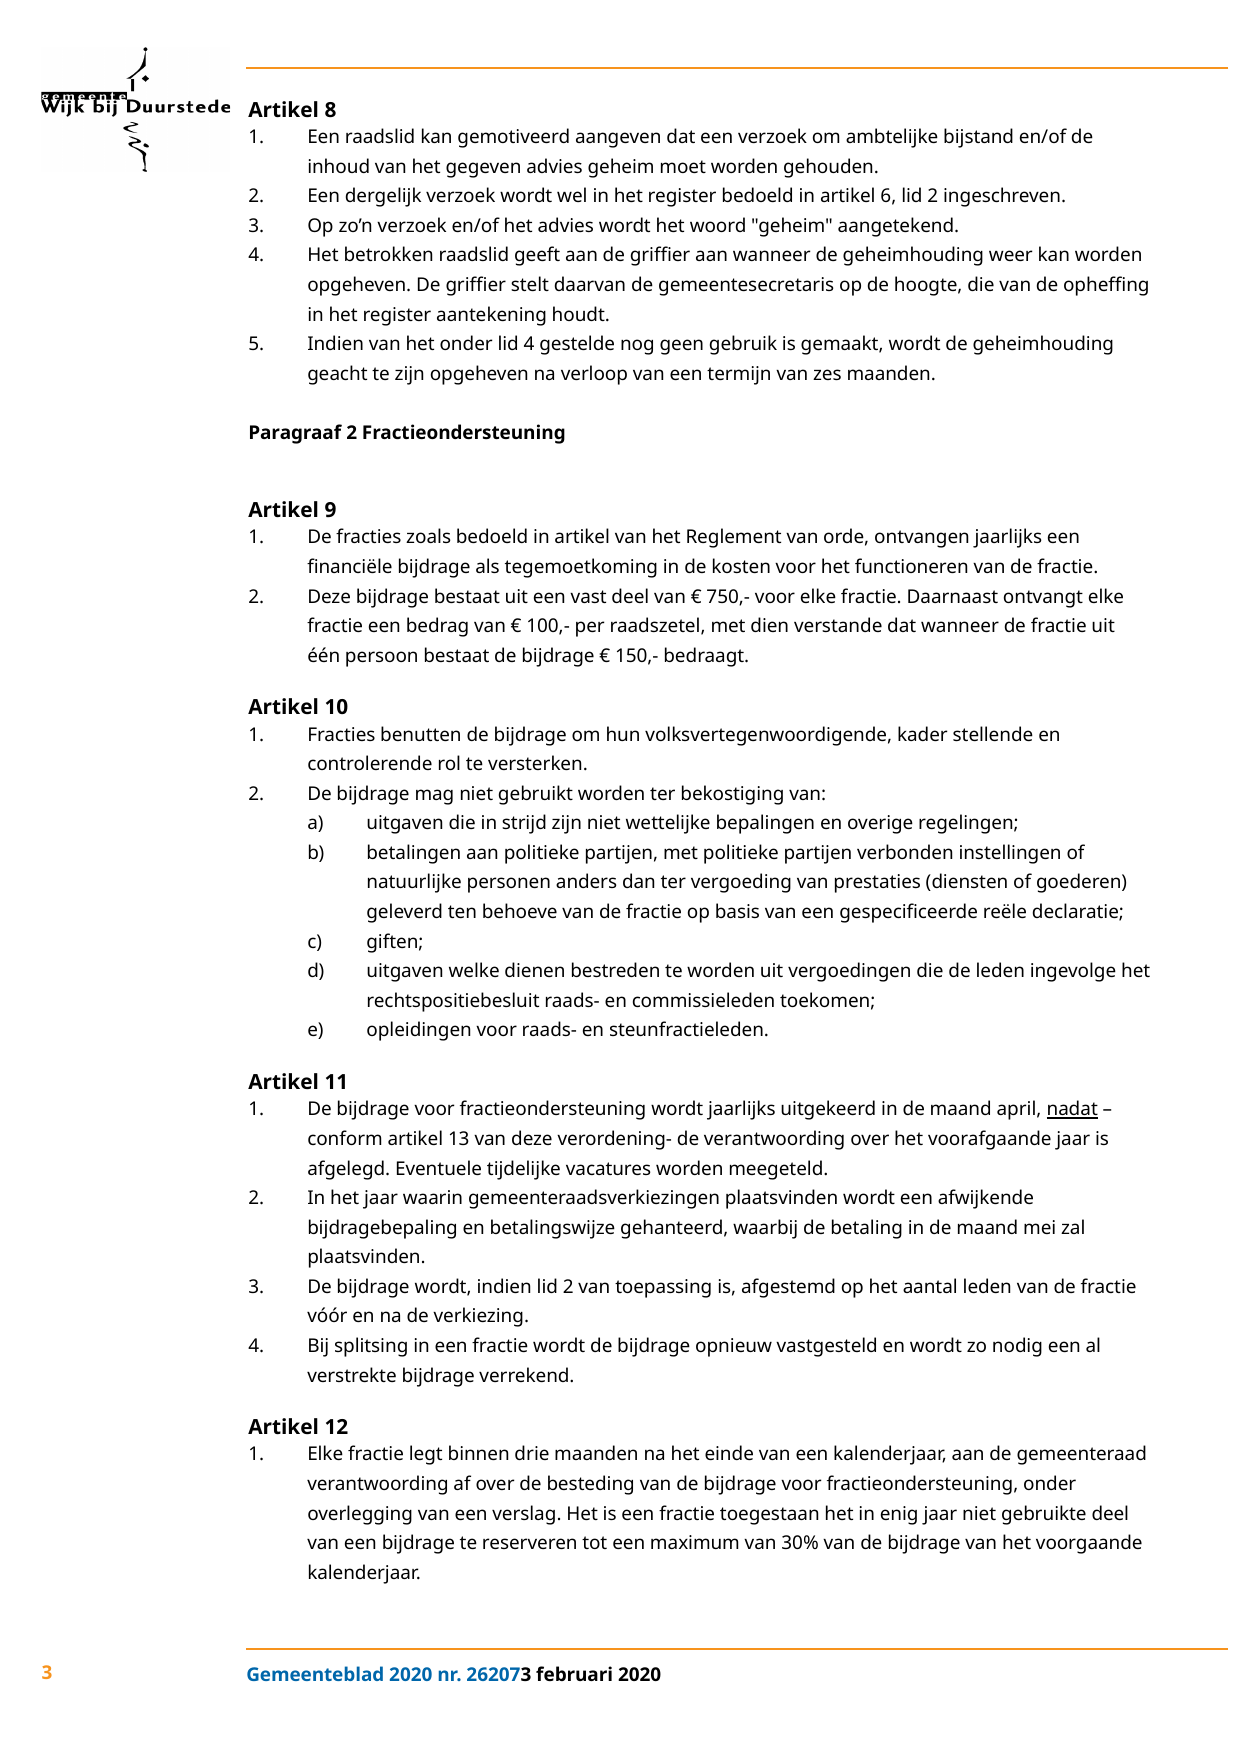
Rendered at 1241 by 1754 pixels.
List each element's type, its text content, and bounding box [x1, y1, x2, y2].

text Artikel 11 [248, 1067, 1152, 1096]
list Elke fractie legt binnen drie maanden na het einde van een kalenderjaar, aan de gemeenteraad verantwoording af over de besteding van de bijdrage voor fractieondersteuning, onder overlegging van een verslag. Het is een fractie toegestaan het in enig jaar niet gebruikte deel van een bijdrage te reserveren tot een maximum van 30% van de bijdrage van het voorgaande kalenderjaar. [248, 1441, 1152, 1585]
list Fracties benutten de bijdrage om hun volksvertegenwoordigende, kader stellende en controlerende rol te versterken. [248, 721, 1152, 776]
list Het betrokken raadslid geeft aan de griffier aan wanneer de geheimhouding weer kan worden opgeheven. De griffier stelt daarvan de gemeentesecretaris op de hoogte, die van de opheffing in het register aantekening houdt. [248, 242, 1152, 326]
text Artikel 12 [248, 1412, 1152, 1441]
list opleidingen voor raads- en steunfractieleden. [307, 1017, 1152, 1042]
picture [41, 47, 231, 172]
list uitgaven die in strijd zijn niet wettelijke bepalingen en overige regelingen; [307, 809, 1152, 835]
text Artikel 8 [248, 95, 1152, 123]
list betalingen aan politieke partijen, met politieke partijen verbonden instellingen of natuurlijke personen anders dan ter vergoeding van prestaties (diensten of goederen) geleverd ten behoeve van de fractie op basis van een gespecificeerde reële declaratie; [307, 839, 1152, 924]
list Indien van het onder lid 4 gestelde nog geen gebruik is gemaakt, wordt de geheimhouding geacht te zijn opgeheven na verloop van een termijn van zes maanden. [248, 330, 1152, 386]
list Bij splitsing in een fractie wordt de bijdrage opnieuw vastgesteld en wordt zo nodig een al verstrekte bijdrage verrekend. [248, 1332, 1152, 1387]
list In het jaar waarin gemeenteraadsverkiezingen plaatsvinden wordt een afwijkende bijdragebepaling en betalingswijze gehanteerd, waarbij de betaling in de maand mei zal plaatsvinden. [248, 1184, 1152, 1269]
list De bijdrage mag niet gebruikt worden ter bekostiging van: [248, 780, 1152, 806]
text Paragraaf 2 Fractieondersteuning [248, 419, 1152, 445]
list Op zo’n verzoek en/of het advies wordt het woord "geheim" aangetekend. [248, 212, 1152, 238]
list De bijdrage voor fractieondersteuning wordt jaarlijks uitgekeerd in de maand april, nadat –conform artikel 13 van deze verordening- de verantwoording over het voorafgaande jaar is afgelegd. Eventuele tijdelijke vacatures worden meegeteld. [248, 1096, 1152, 1180]
text Artikel 9 [248, 495, 1152, 524]
list Deze bijdrage bestaat uit een vast deel van € 750,- voor elke fractie. Daarnaast ontvangt elke fractie een bedrag van € 100,- per raadszetel, met dien verstande dat wanneer de fractie uit één persoon bestaat de bijdrage € 150,- bedraagt. [248, 583, 1152, 668]
list De fracties zoals bedoeld in artikel van het Reglement van orde, ontvangen jaarlijks een financiële bijdrage als tegemoetkoming in de kosten voor het functioneren van de fractie. [248, 524, 1152, 579]
list Een raadslid kan gemotiveerd aangeven dat een verzoek om ambtelijke bijstand en/of de inhoud van het gegeven advies geheim moet worden gehouden. [248, 123, 1152, 178]
list Een dergelijk verzoek wordt wel in het register bedoeld in artikel 6, lid 2 ingeschreven. [248, 182, 1152, 208]
list giften; [307, 928, 1152, 954]
list De bijdrage wordt, indien lid 2 van toepassing is, afgestemd op het aantal leden van de fractie vóór en na de verkiezing. [248, 1273, 1152, 1328]
list uitgaven welke dienen bestreden te worden uit vergoedingen die de leden ingevolge het rechtspositiebesluit raads- en commissieleden toekomen; [307, 957, 1152, 1013]
text Artikel 10 [248, 692, 1152, 721]
